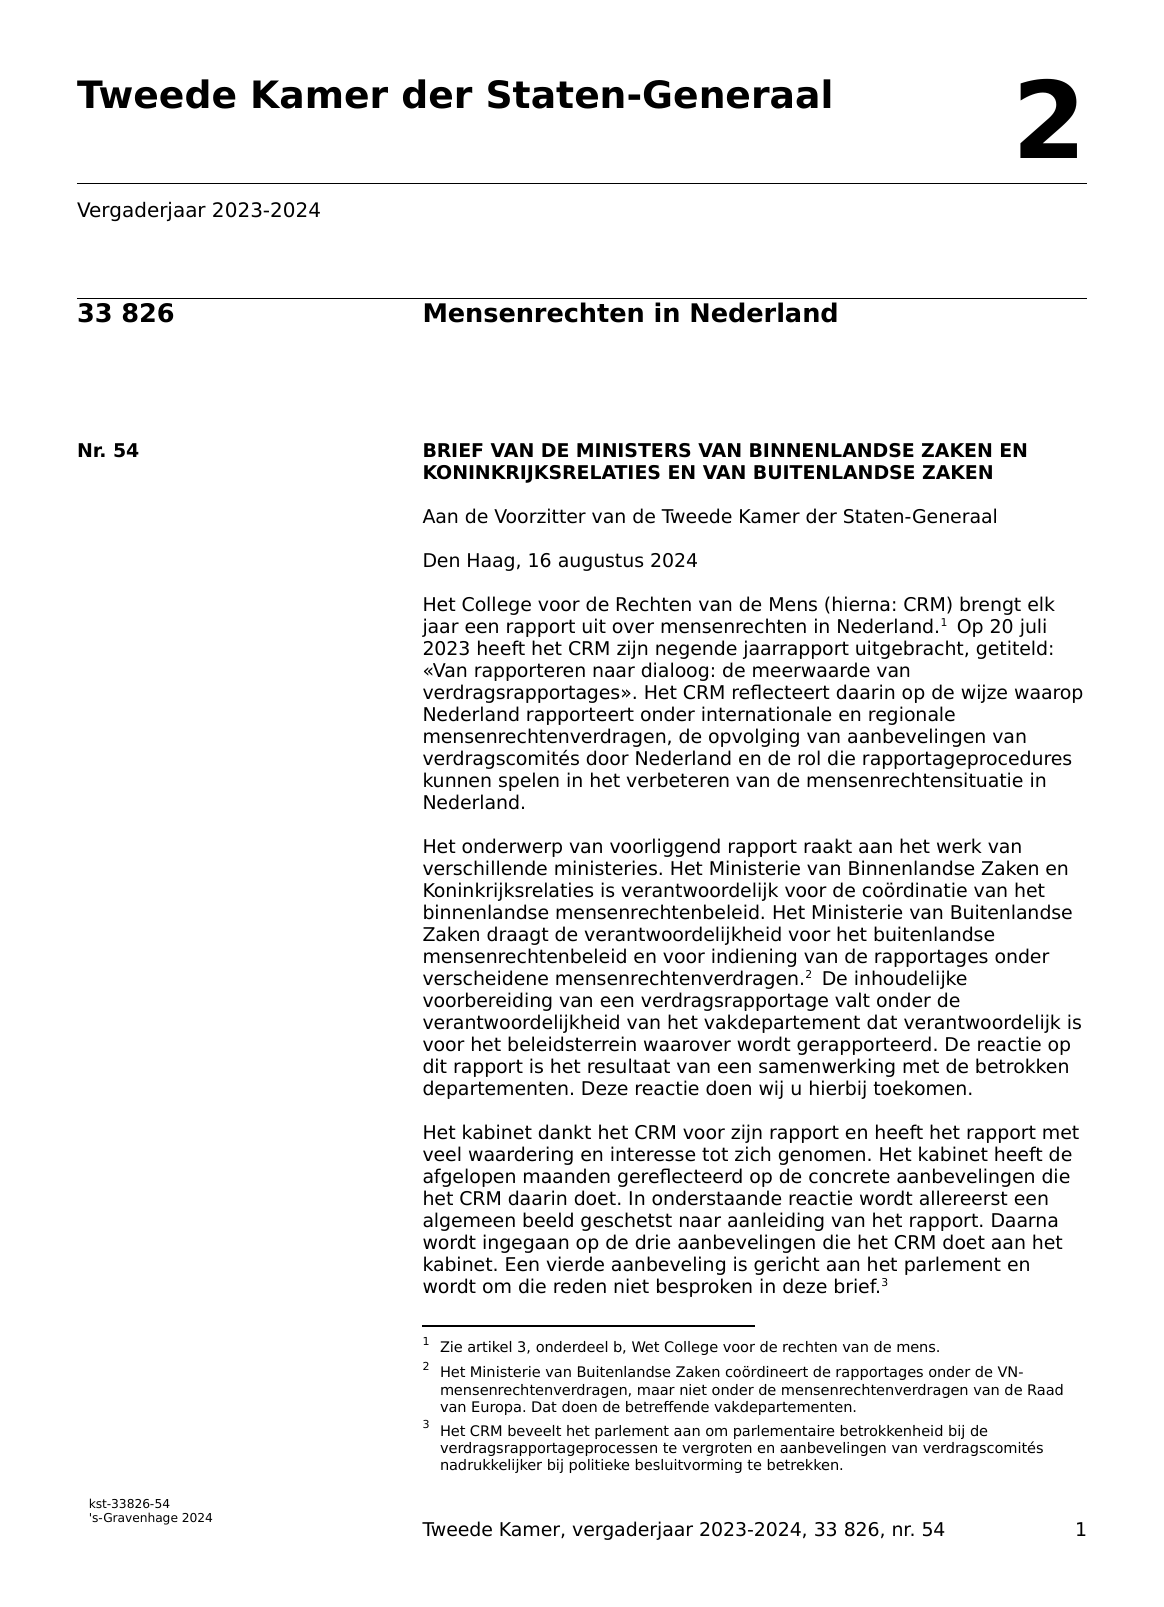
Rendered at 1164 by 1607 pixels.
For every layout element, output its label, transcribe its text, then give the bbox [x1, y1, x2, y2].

text Den Haag, 16 augustus 2024 [422, 550, 1087, 572]
table_header 2 [886, 59, 1087, 183]
text Het College voor de Rechten van de Mens (hierna: CRM) brengt elk jaar een rapport uit over mensenrechten in Nederland. Op 20 juli 2023 heeft het CRM zijn negende jaarrapport uitgebracht, getiteld: «Van rapporteren naar dialoog: de meerwaarde van verdragsrapportages». Het CRM reflecteert daarin op de wijze waarop Nederland rapporteert onder internationale en regionale mensenrechtenverdragen, de opvolging van aanbevelingen van verdragscomités door Nederland en de rol die rapportageprocedures kunnen spelen in het verbeteren van de mensenrechtensituatie in Nederland. [422, 594, 1087, 814]
text Zie artikel 3, onderdeel b, Wet College voor de rechten van de mens. [422, 1335, 1087, 1357]
text Het kabinet dankt het CRM voor zijn rapport en heeft het rapport met veel waardering en interesse tot zich genomen. Het kabinet heeft de afgelopen maanden gereflecteerd op de concrete aanbevelingen die het CRM daarin doet. In onderstaande reactie wordt allereerst een algemeen beeld geschetst naar aanleiding van het rapport. Daarna wordt ingegaan op de drie aanbevelingen die het CRM doet aan het kabinet. Een vierde aanbeveling is gericht aan het parlement en wordt om die reden niet besproken in deze brief. [422, 1122, 1087, 1298]
text Het Ministerie van Buitenlandse Zaken coördineert de rapportages onder de VN-mensenrechtenverdragen, maar niet onder de mensenrechtenverdragen van de Raad van Europa. Dat doen de betreffende vakdepartementen. [422, 1360, 1087, 1416]
table_cell Vergaderjaar 2023-2024 [77, 184, 1087, 298]
text Aan de Voorzitter van de Tweede Kamer der Staten-Generaal [422, 506, 1087, 528]
subtitle Nr. 54 BRIEF VAN DE MINISTERS VAN BINNENLANDSE ZAKEN EN KONINKRIJKSRELATIES EN VAN BUITENLANDSE ZAKEN [77, 440, 1087, 484]
table_header Tweede Kamer der Staten-Generaal [77, 59, 886, 183]
text Het onderwerp van voorliggend rapport raakt aan het werk van verschillende ministeries. Het Ministerie van Binnenlandse Zaken en Koninkrijksrelaties is verantwoordelijk voor de coördinatie van het binnenlandse mensenrechtenbeleid. Het Ministerie van Buitenlandse Zaken draagt de verantwoordelijkheid voor het buitenlandse mensenrechtenbeleid en voor indiening van de rapportages onder verscheidene mensenrechtenverdragen. De inhoudelijke voorbereiding van een verdragsrapportage valt onder de verantwoordelijkheid van het vakdepartement dat verantwoordelijk is voor het beleidsterrein waarover wordt gerapporteerd. De reactie op dit rapport is het resultaat van een samenwerking met de betrokken departementen. Deze reactie doen wij u hierbij toekomen. [422, 836, 1087, 1100]
subtitle 33 826 Mensenrechten in Nederland [77, 299, 1087, 329]
text Het CRM beveelt het parlement aan om parlementaire betrokkenheid bij de verdragsrapportageprocessen te vergroten en aanbevelingen van verdragscomités nadrukkelijker bij politieke besluitvorming te betrekken. [422, 1418, 1087, 1474]
text kst-33826-54 [88, 1497, 323, 1511]
text 's-Gravenhage 2024 [88, 1511, 323, 1525]
